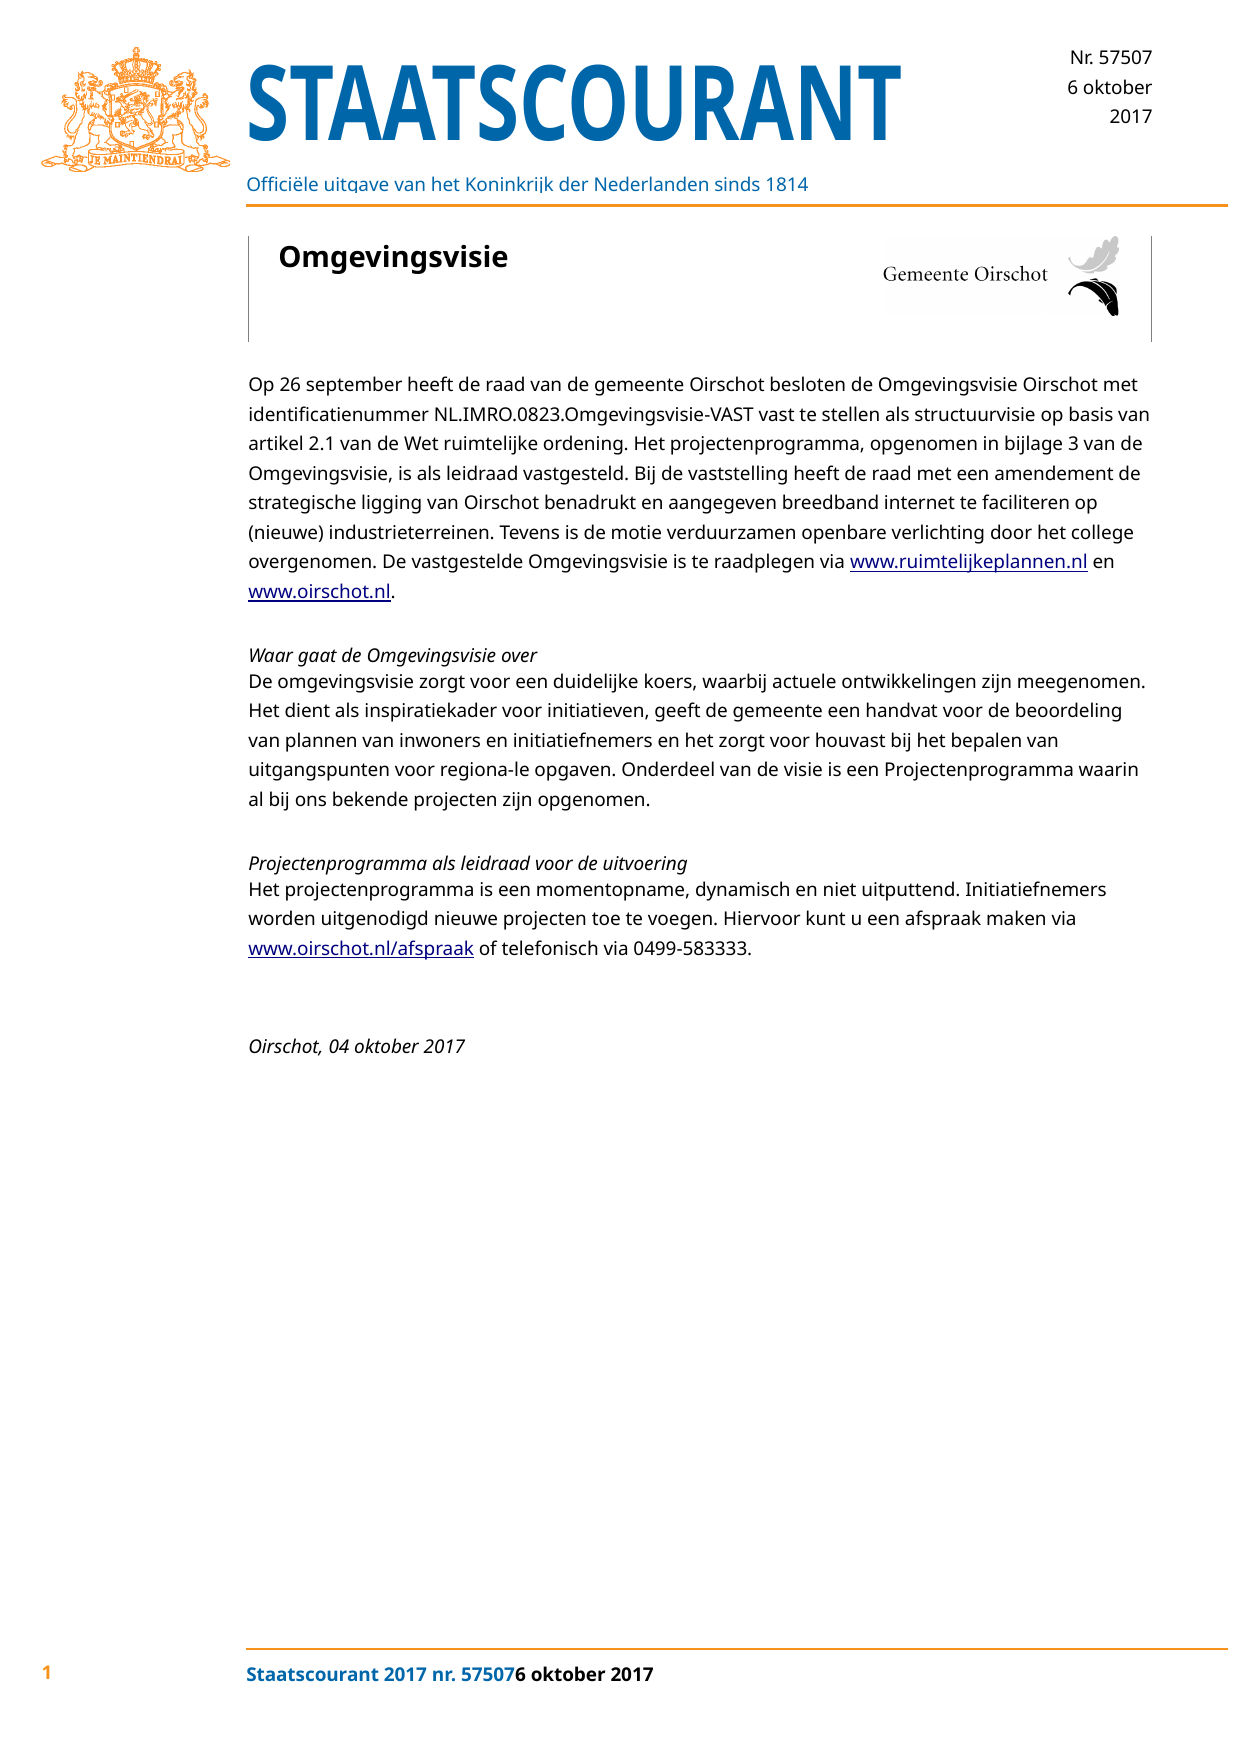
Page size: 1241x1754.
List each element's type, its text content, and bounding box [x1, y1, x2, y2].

table_header [850, 236, 1151, 342]
table_header Omgevingsvisie [249, 236, 850, 342]
picture [882, 236, 1119, 316]
text De omgevingsvisie zorgt voor een duidelijke koers, waarbij actuele ontwikkelingen zijn meegenomen. Het dient als inspiratiekader voor initiatieven, geeft de gemeente een handvat voor de beoordeling van plannen van inwoners en initiatiefnemers en het zorgt voor houvast bij het bepalen van uitgangspunten voor regiona-le opgaven. Onderdeel van de visie is een Projectenprogramma waarin al bij ons bekende projecten zijn opgenomen. [248, 668, 1152, 812]
text Waar gaat de Omgevingsvisie over [248, 642, 1152, 668]
text Oirschot, 04 oktober 2017 [248, 1033, 1152, 1059]
text Op 26 september heeft de raad van de gemeente Oirschot besloten de Omgevingsvisie Oirschot met identificatienummer NL.IMRO.0823.Omgevingsvisie-VAST vast te stellen als structuurvisie op basis van artikel 2.1 van de Wet ruimtelijke ordening. Het projectenprogramma, opgenomen in bijlage 3 van de Omgevingsvisie, is als leidraad vastgesteld. Bij de vaststelling heeft de raad met een amendement de strategische ligging van Oirschot benadrukt en aangegeven breedband internet te faciliteren op (nieuwe) industrieterreinen. Tevens is de motie verduurzamen openbare verlichting door het college overgenomen. De vastgestelde Omgevingsvisie is te raadplegen via www.ruimtelijkeplannen.nl en www.oirschot.nl. [248, 371, 1152, 604]
text Het projectenprogramma is een momentopname, dynamisch en niet uitputtend. Initiatiefnemers worden uitgenodigd nieuwe projecten toe te voegen. Hiervoor kunt u een afspraak maken via www.oirschot.nl/afspraak of telefonisch via 0499-583333. [248, 876, 1152, 961]
text Projectenprogramma als leidraad voor de uitvoering [248, 850, 1152, 876]
picture [41, 47, 231, 172]
